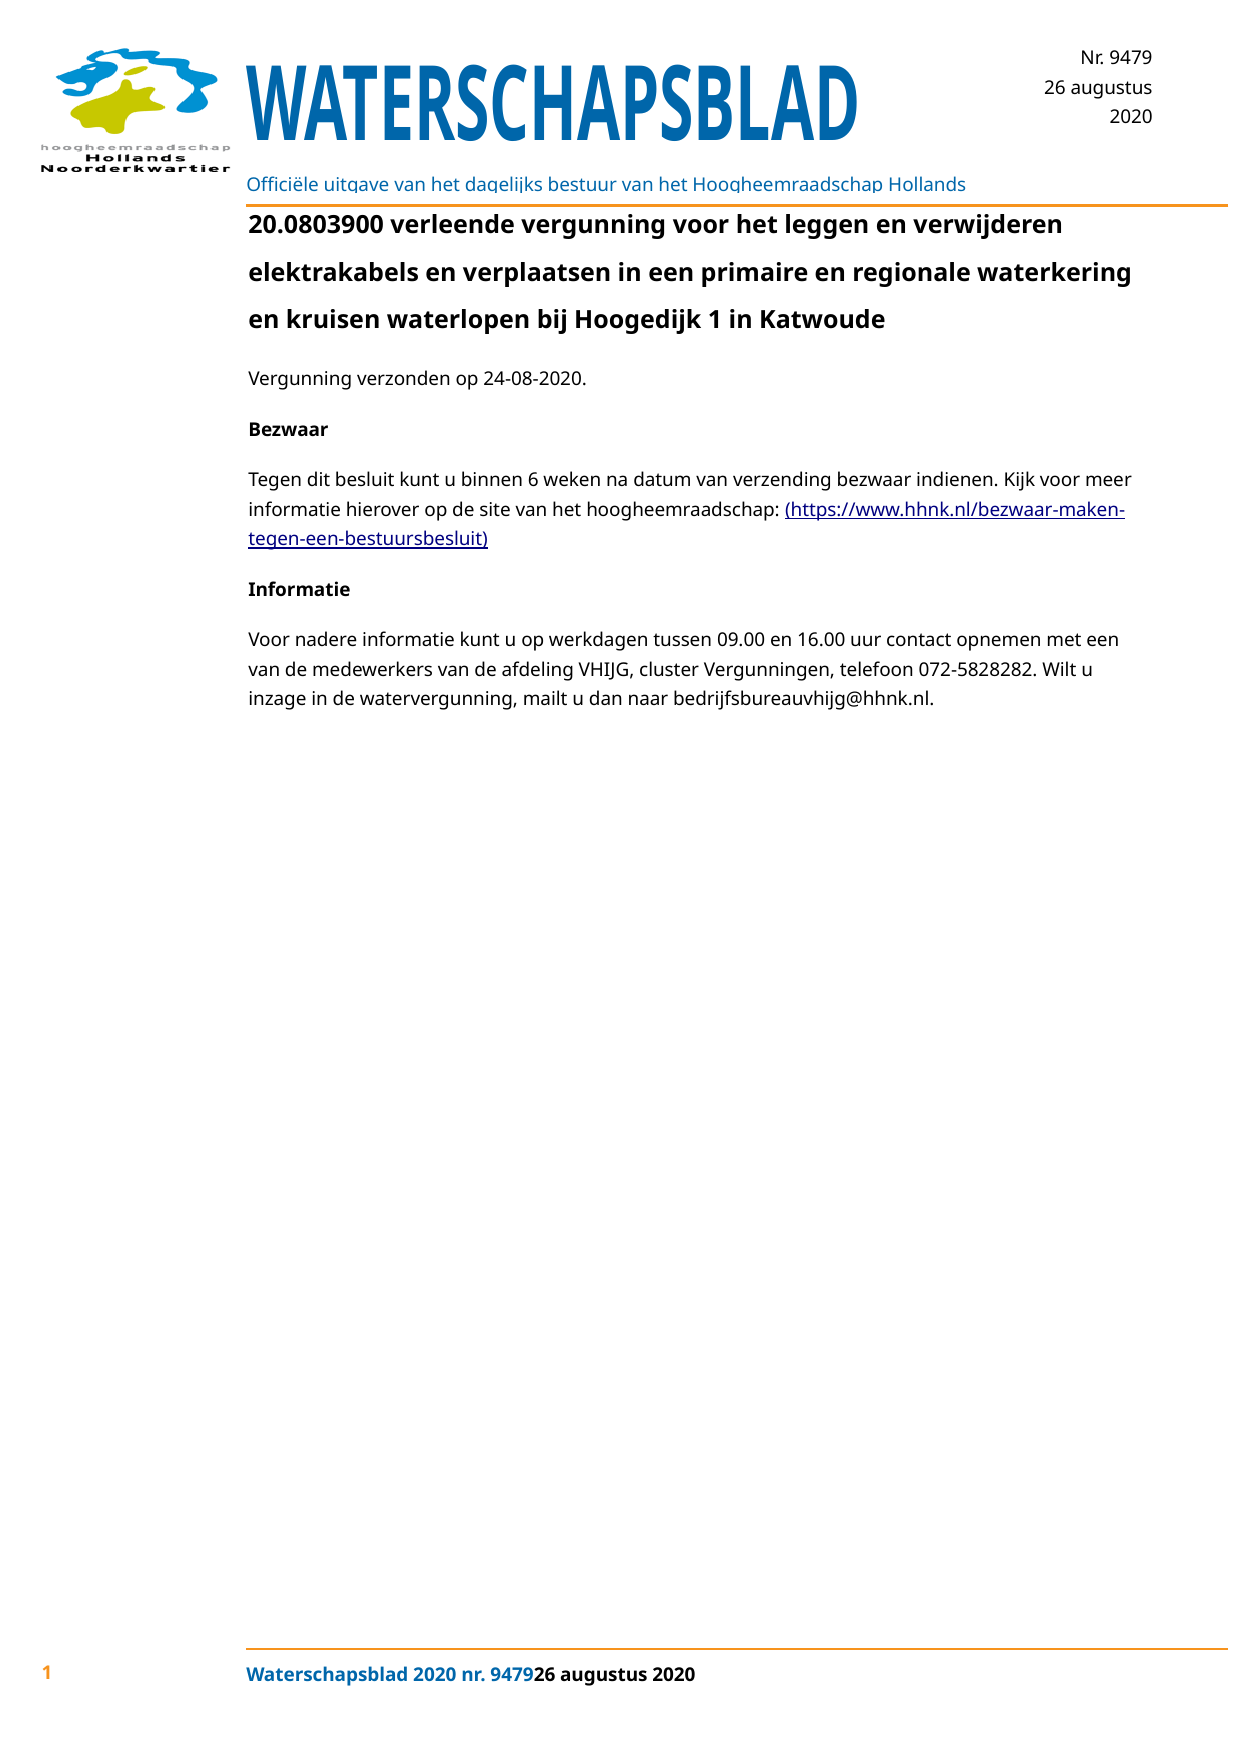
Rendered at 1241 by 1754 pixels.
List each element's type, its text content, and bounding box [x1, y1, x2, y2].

text Tegen dit besluit kunt u binnen 6 weken na datum van verzending bezwaar indienen. Kijk voor meer informatie hierover op de site van het hoogheemraadschap: (https://www.hhnk.nl/bezwaar-maken-tegen-een-bestuursbesluit) [248, 466, 1152, 551]
text Informatie [248, 576, 1152, 602]
text 20.0803900 verleende vergunning voor het leggen en verwijderen elektrakabels en verplaatsen in een primaire en regionale waterkering en kruisen waterlopen bij Hoogedijk 1 in Katwoude [248, 207, 1152, 336]
text Voor nadere informatie kunt u op werkdagen tussen 09.00 en 16.00 uur contact opnemen met een van de medewerkers van de afdeling VHIJG, cluster Vergunningen, telefoon 072-5828282. Wilt u inzage in de watervergunning, mailt u dan naar bedrijfsbureauvhijg@hhnk.nl. [248, 626, 1152, 711]
text Vergunning verzonden op 24-08-2020. [248, 366, 1152, 391]
text Bezwaar [248, 416, 1152, 442]
picture [41, 47, 231, 172]
